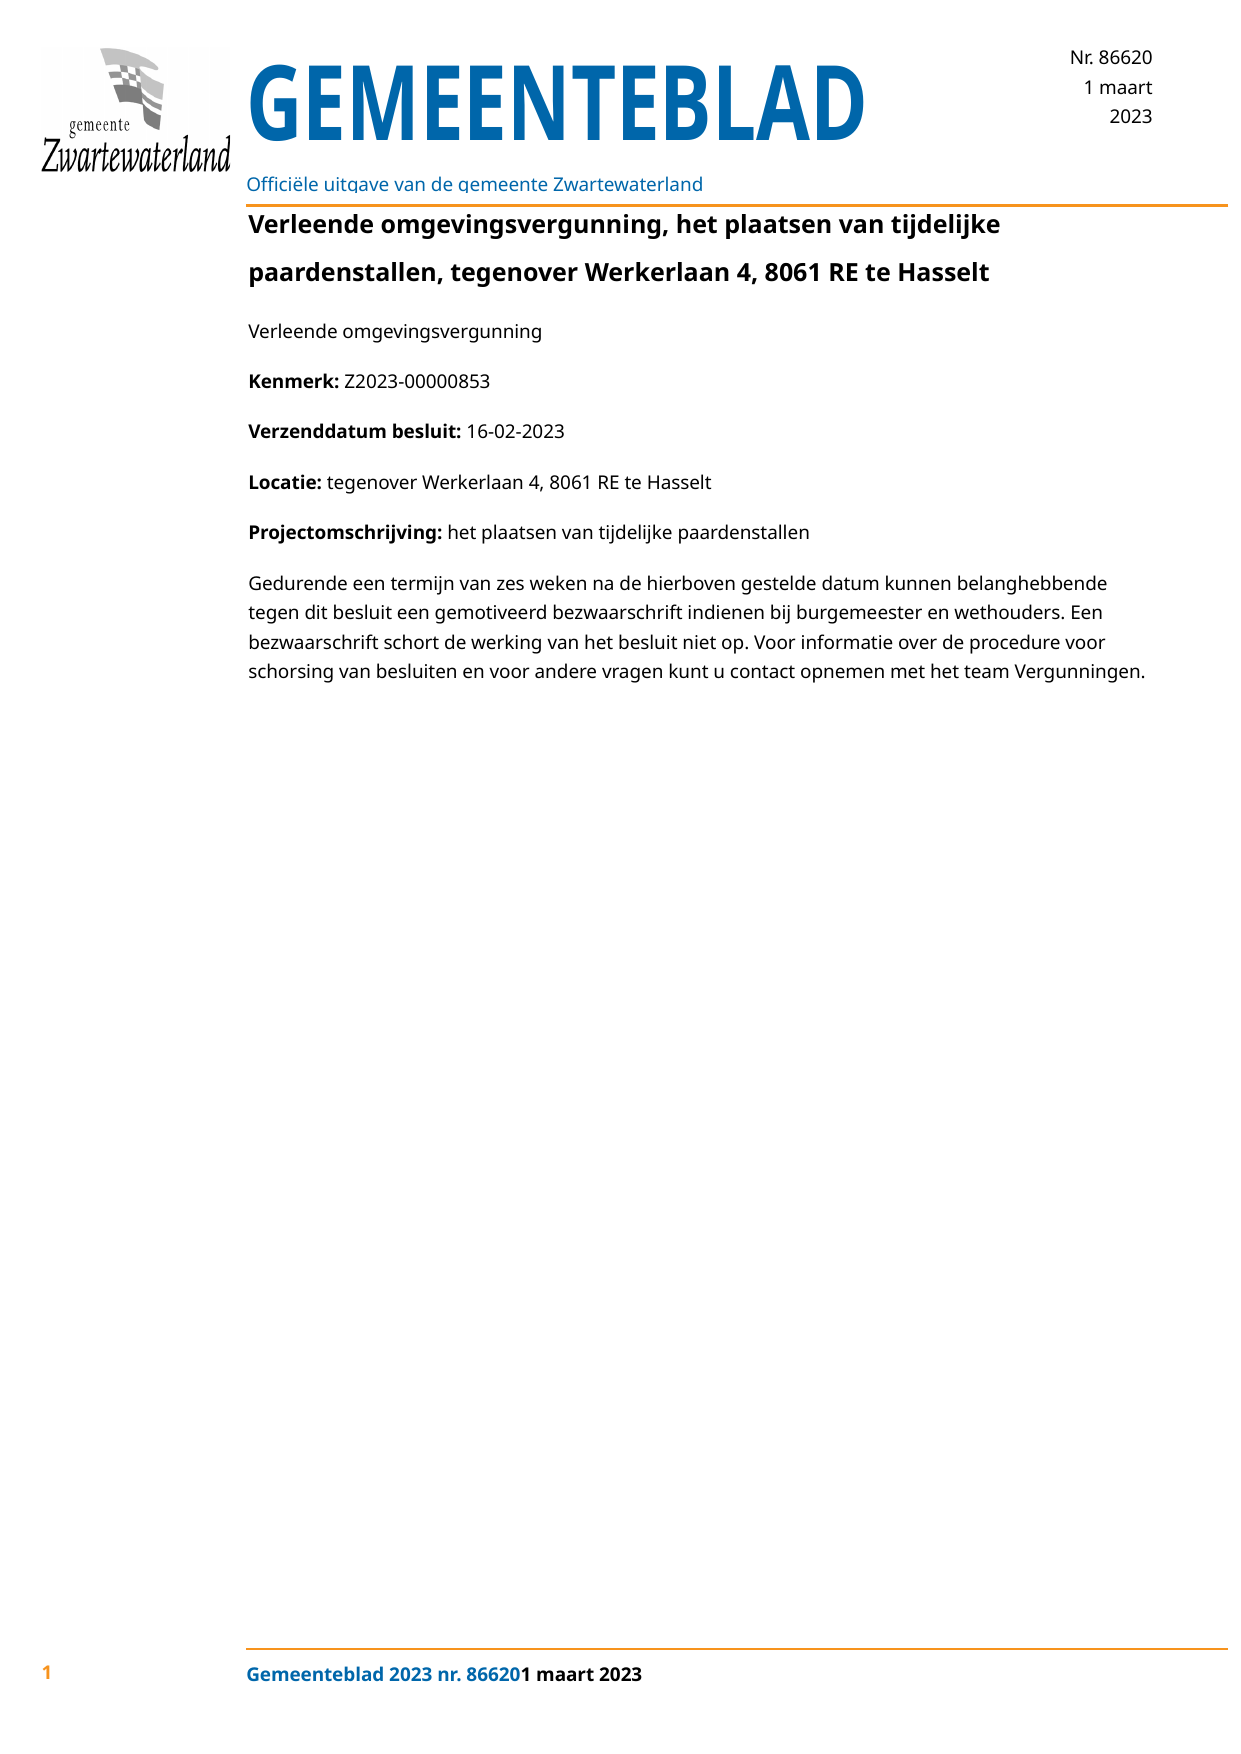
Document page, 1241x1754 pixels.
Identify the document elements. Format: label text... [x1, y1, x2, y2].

text Verzenddatum besluit: 16-02-2023 [248, 419, 1152, 444]
text Kenmerk: Z2023-00000853 [248, 368, 1152, 394]
picture [41, 47, 231, 172]
text Verleende omgevingsvergunning [248, 318, 1152, 344]
text Locatie: tegenover Werkerlaan 4, 8061 RE te Hasselt [248, 469, 1152, 495]
text Verleende omgevingsvergunning, het plaatsen van tijdelijke paardenstallen, tegenover Werkerlaan 4, 8061 RE te Hasselt [248, 207, 1152, 288]
text Projectomschrijving: het plaatsen van tijdelijke paardenstallen [248, 519, 1152, 545]
text Gedurende een termijn van zes weken na de hierboven gestelde datum kunnen belanghebbende tegen dit besluit een gemotiveerd bezwaarschrift indienen bij burgemeester en wethouders. Een bezwaarschrift schort de werking van het besluit niet op. Voor informatie over de procedure voor schorsing van besluiten en voor andere vragen kunt u contact opnemen met het team Vergunningen. [248, 570, 1152, 684]
